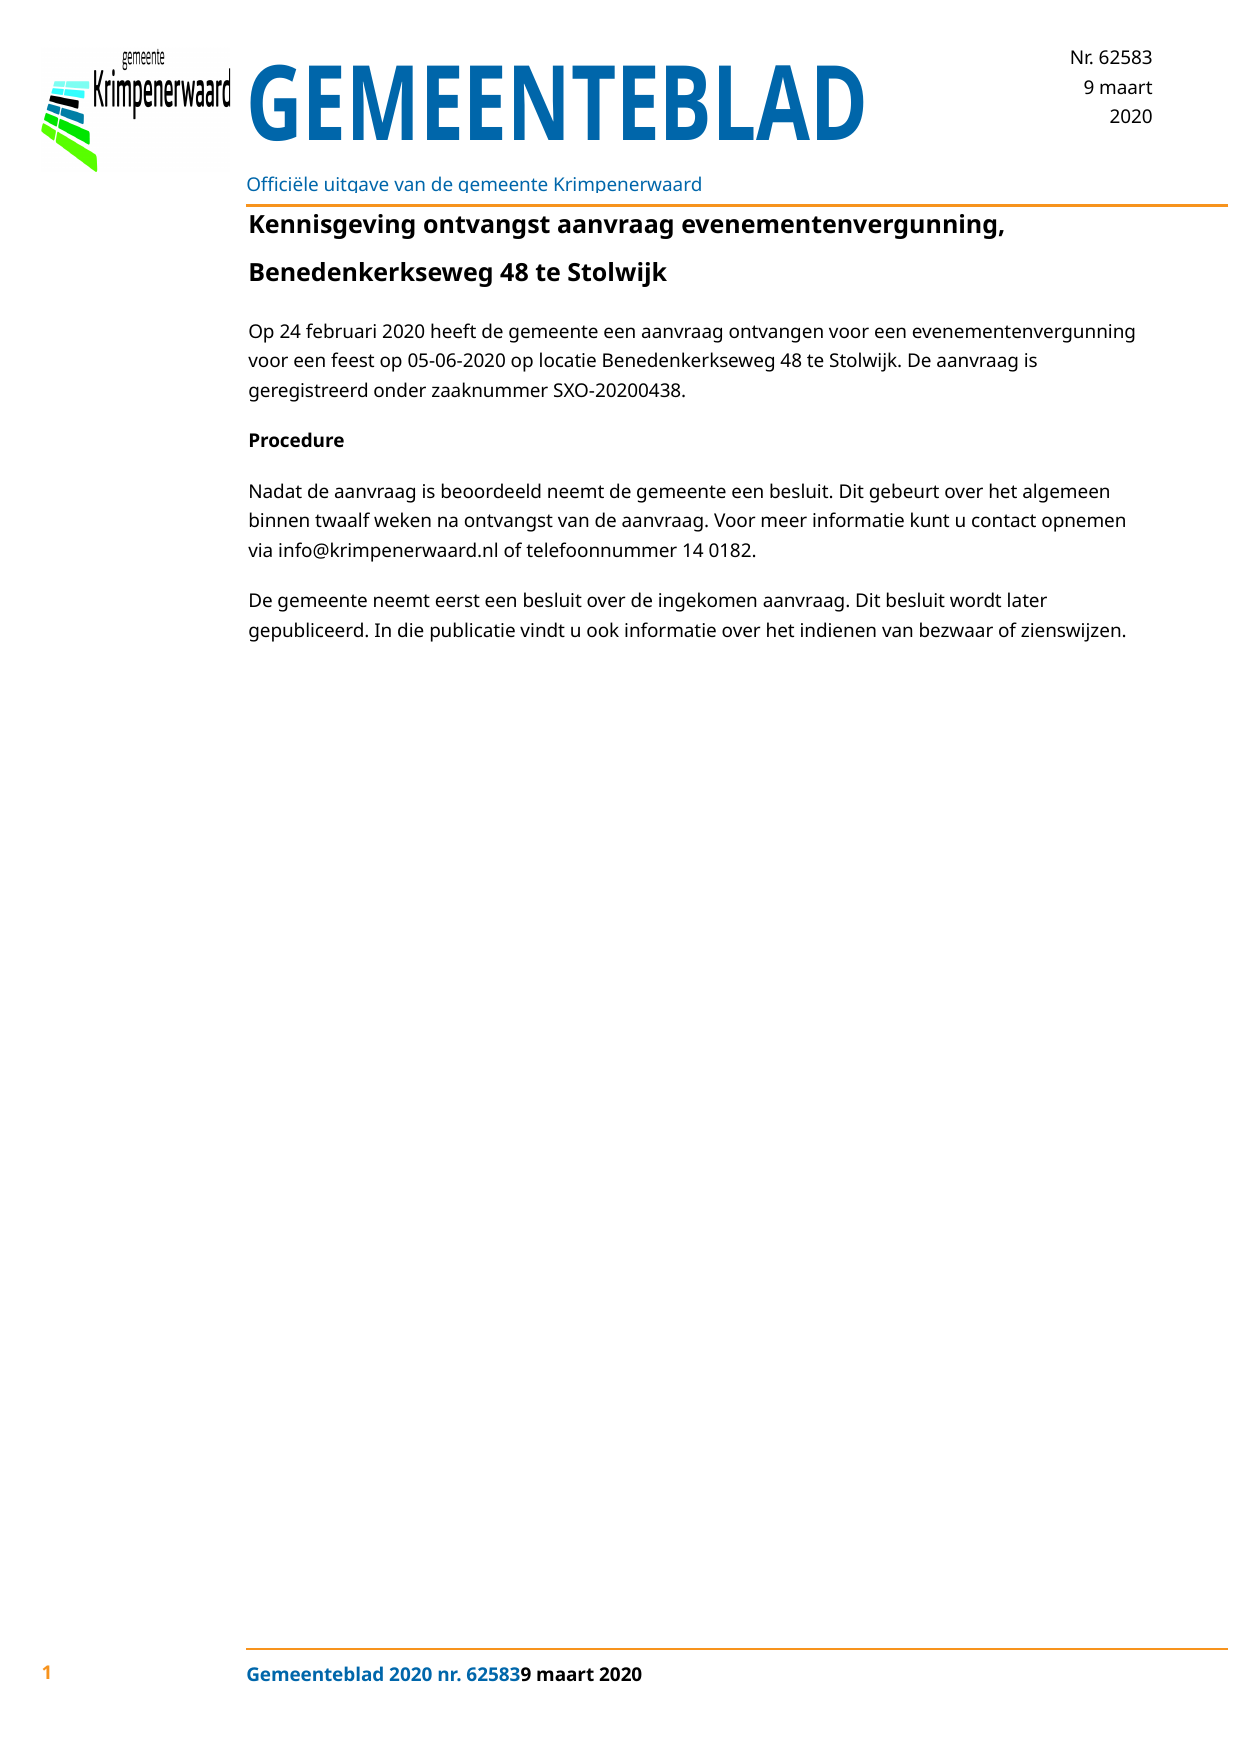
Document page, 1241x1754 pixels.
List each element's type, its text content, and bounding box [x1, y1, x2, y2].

text Kennisgeving ontvangst aanvraag evenementenvergunning, Benedenkerkseweg 48 te Stolwijk [248, 207, 1152, 288]
text Nadat de aanvraag is beoordeeld neemt de gemeente een besluit. Dit gebeurt over het algemeen binnen twaalf weken na ontvangst van de aanvraag. Voor meer informatie kunt u contact opnemen via info@krimpenerwaard.nl of telefoonnummer 14 0182. [248, 478, 1152, 563]
picture [41, 47, 231, 172]
text De gemeente neemt eerst een besluit over de ingekomen aanvraag. Dit besluit wordt later gepubliceerd. In die publicatie vindt u ook informatie over het indienen van bezwaar of zienswijzen. [248, 587, 1152, 643]
text Op 24 februari 2020 heeft de gemeente een aanvraag ontvangen voor een evenementenvergunning voor een feest op 05-06-2020 op locatie Benedenkerkseweg 48 te Stolwijk. De aanvraag is geregistreerd onder zaaknummer SXO-20200438. [248, 318, 1152, 403]
text Procedure [248, 427, 1152, 453]
